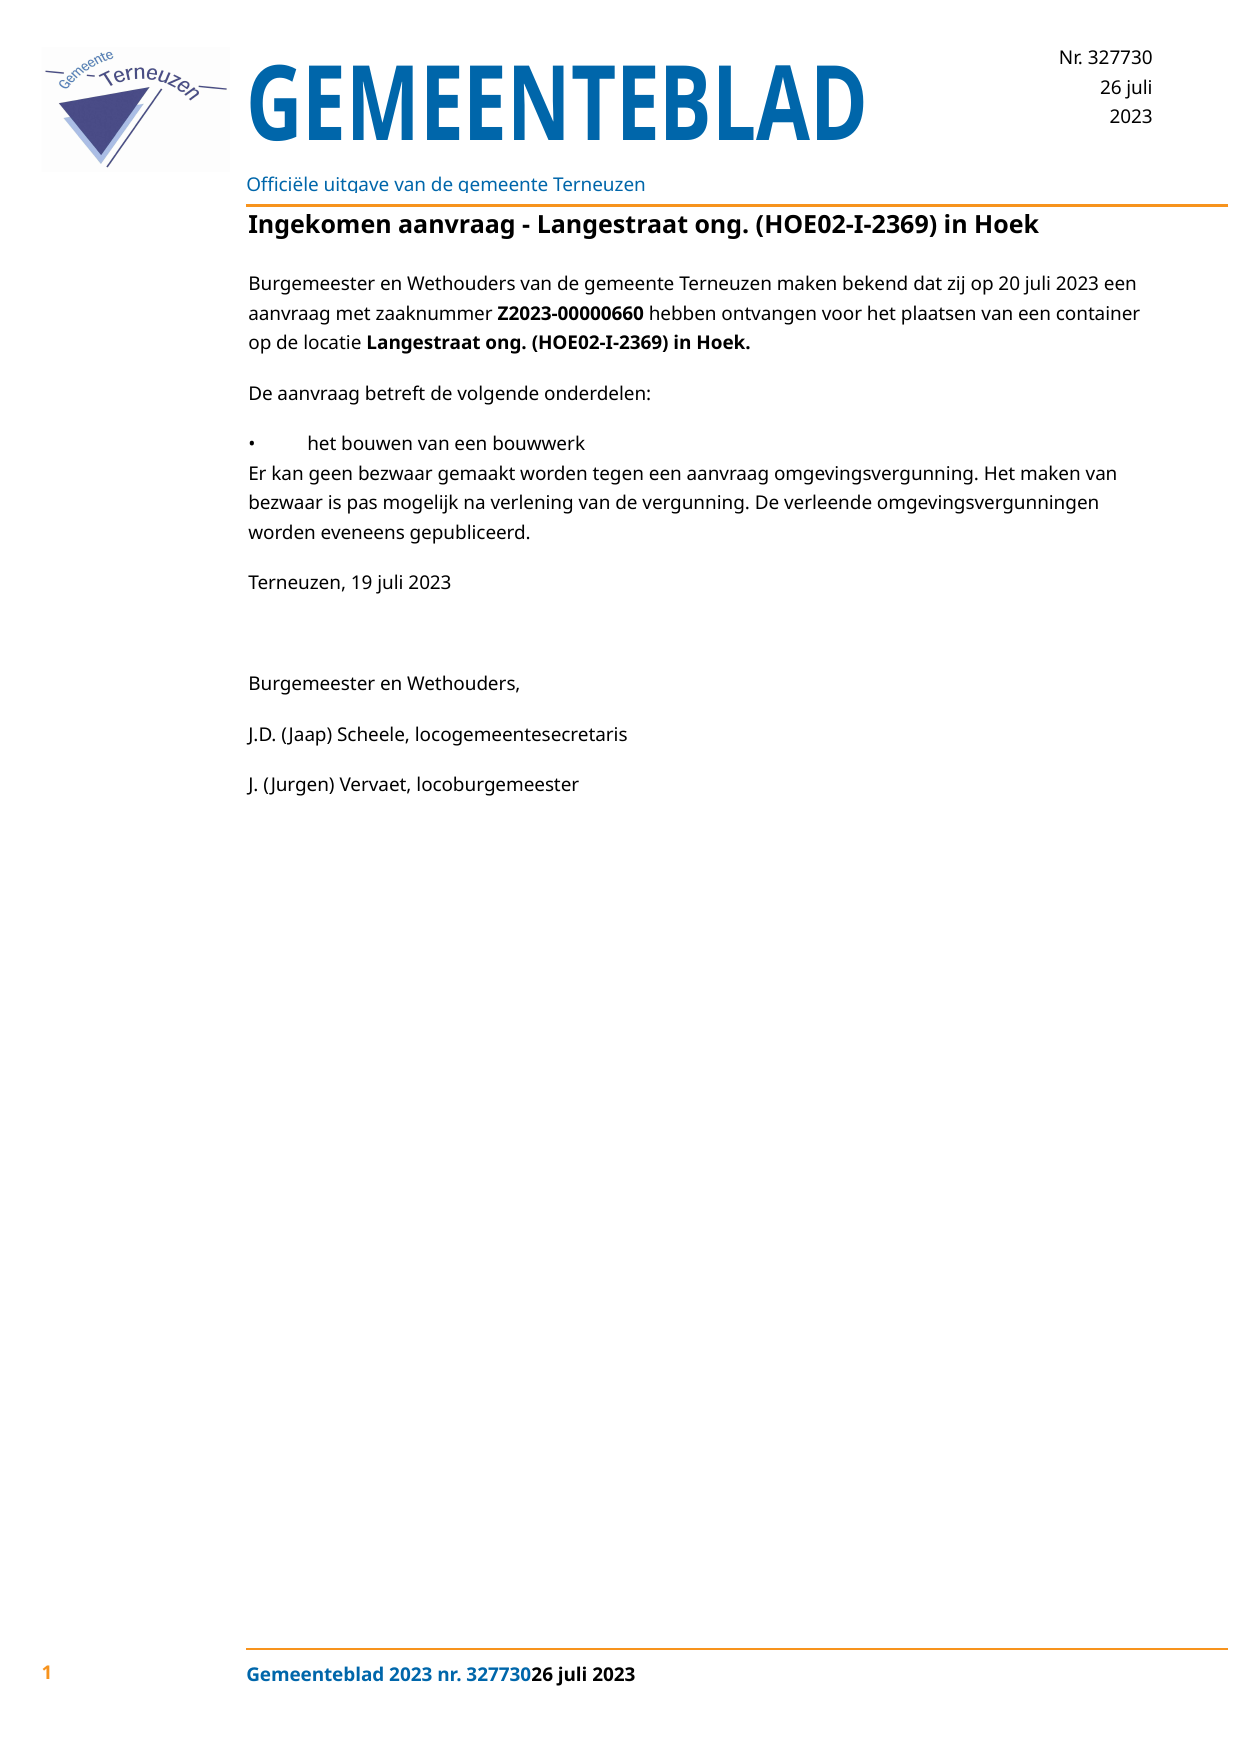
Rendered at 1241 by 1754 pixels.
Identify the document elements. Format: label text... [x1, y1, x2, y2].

picture [41, 47, 231, 172]
text Er kan geen bezwaar gemaakt worden tegen een aanvraag omgevingsvergunning. Het maken van bezwaar is pas mogelijk na verlening van de vergunning. De verleende omgevingsvergunningen worden eveneens gepubliceerd. [248, 460, 1152, 545]
text Terneuzen, 19 juli 2023 [248, 569, 1152, 595]
text Ingekomen aanvraag - Langestraat ong. (HOE02-I-2369) in Hoek [248, 207, 1152, 241]
list het bouwen van een bouwwerk [248, 430, 1152, 456]
text De aanvraag betreft de volgende onderdelen: [248, 380, 1152, 406]
text J. (Jurgen) Vervaet, locoburgemeester [248, 771, 1152, 797]
text J.D. (Jaap) Scheele, locogemeentesecretaris [248, 721, 1152, 746]
text Burgemeester en Wethouders van de gemeente Terneuzen maken bekend dat zij op 20 juli 2023 een aanvraag met zaaknummer Z2023-00000660 hebben ontvangen voor het plaatsen van een container op de locatie Langestraat ong. (HOE02-I-2369) in Hoek. [248, 270, 1152, 355]
text Burgemeester en Wethouders, [248, 670, 1152, 696]
